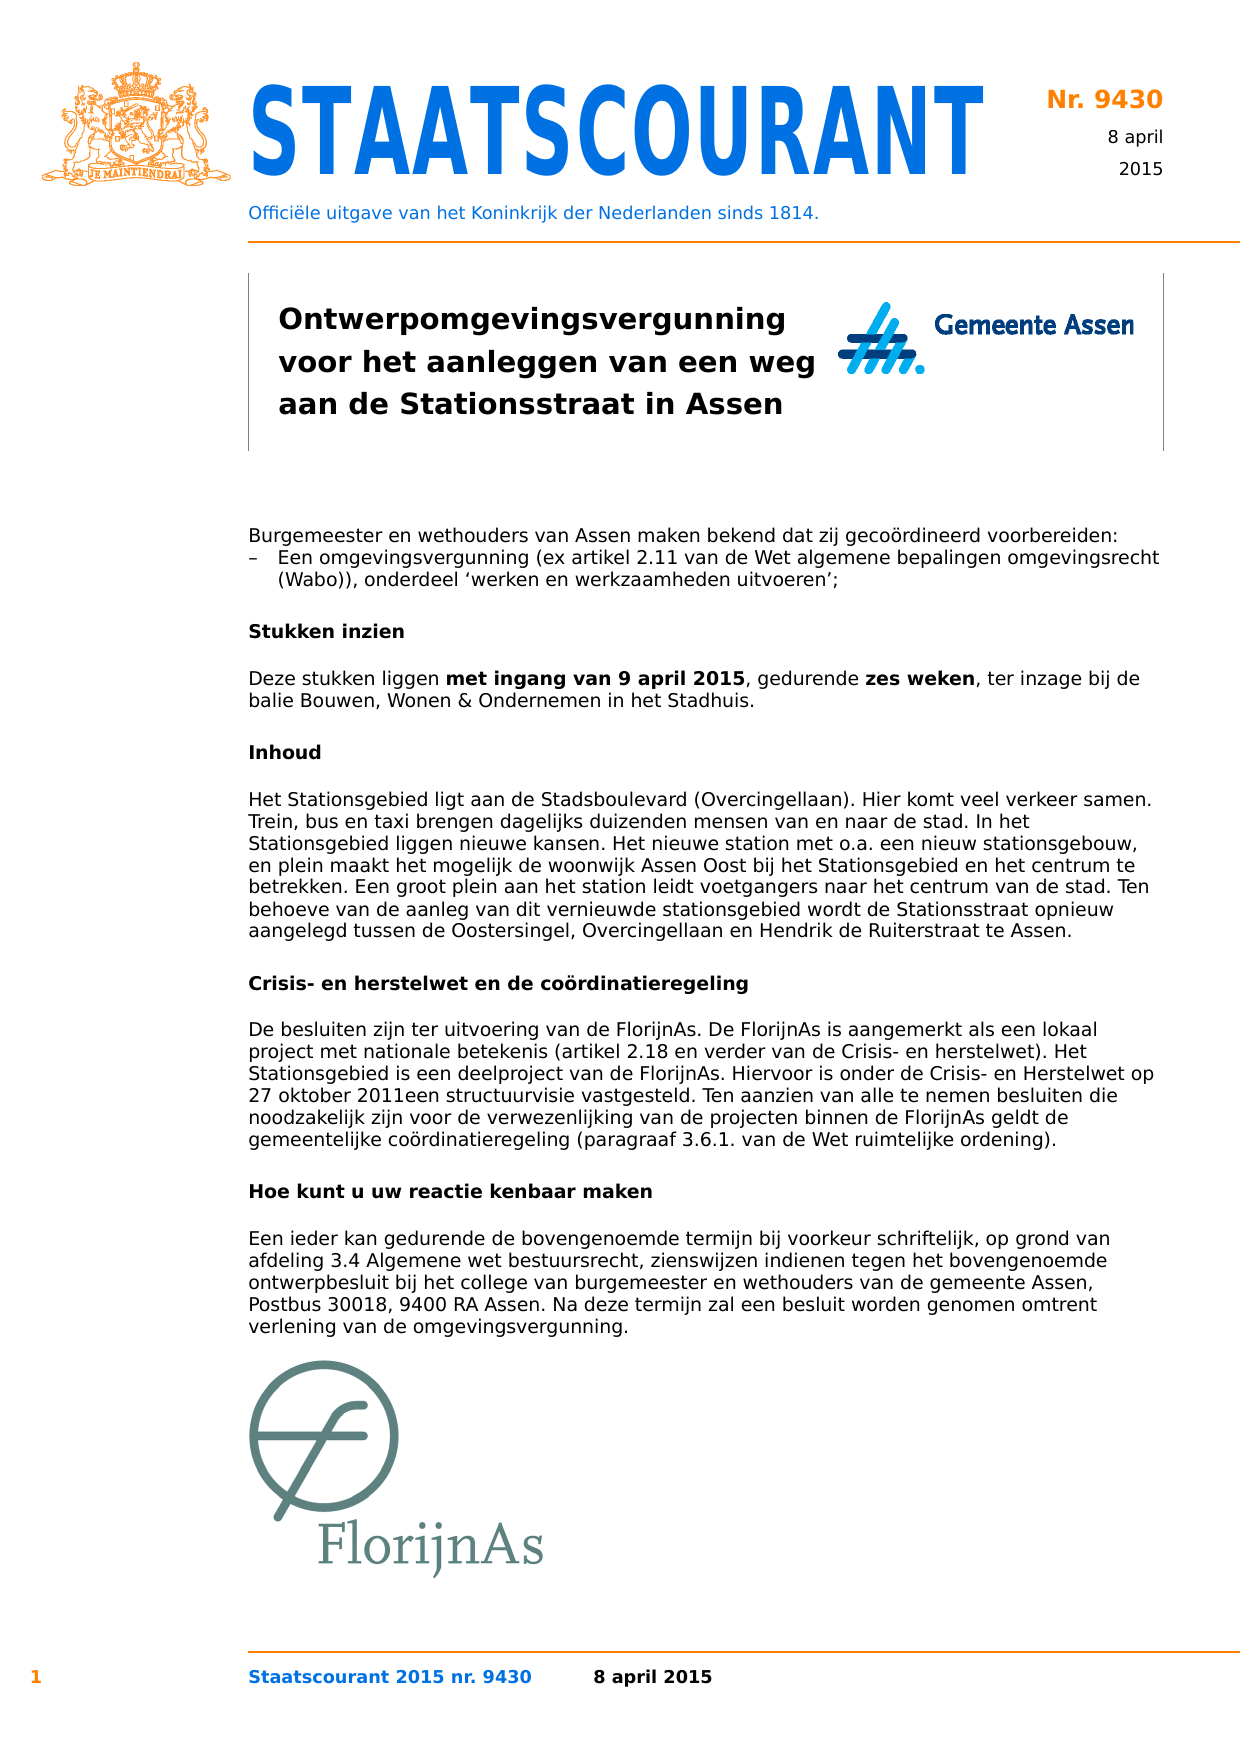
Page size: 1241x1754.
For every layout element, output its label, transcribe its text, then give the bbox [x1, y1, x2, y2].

subtitle Ontwerpomgevingsvergunning voor het aanleggen van een weg aan de Stationsstraat in Assen [249, 273, 1163, 451]
table_header STAATSCOURANT [248, 62, 998, 203]
table_header Nr. 9430 [998, 62, 1240, 121]
subtitle Hoe kunt u uw reactie kenbaar maken [248, 1181, 1163, 1203]
text De besluiten zijn ter uitvoering van de FlorijnAs. De FlorijnAs is aangemerkt als een lokaal project met nationale betekenis (artikel 2.18 en verder van de Crisis- en herstelwet). Het Stationsgebied is een deelproject van de FlorijnAs. Hiervoor is onder de Crisis- en Herstelwet op 27 oktober 2011een structuurvisie vastgesteld. Ten aanzien van alle te nemen besluiten die noodzakelijk zijn voor de verwezenlijking van de projecten binnen de FlorijnAs geldt de gemeentelijke coördinatieregeling (paragraaf 3.6.1. van de Wet ruimtelijke ordening). [248, 1019, 1163, 1151]
text Burgemeester en wethouders van Assen maken bekend dat zij gecoördineerd voorbereiden: [248, 525, 1163, 547]
picture [41, 62, 231, 186]
text Het Stationsgebied ligt aan de Stadsboulevard (Overcingellaan). Hier komt veel verkeer samen. Trein, bus en taxi brengen dagelijks duizenden mensen van en naar de stad. In het Stationsgebied liggen nieuwe kansen. Het nieuwe station met o.a. een nieuw stationsgebouw, en plein maakt het mogelijk de woonwijk Assen Oost bij het Stationsgebied en het centrum te betrekken. Een groot plein aan het station leidt voetgangers naar het centrum van de stad. Ten behoeve van de aanleg van dit vernieuwde stationsgebied wordt de Stationsstraat opnieuw aangelegd tussen de Oostersingel, Overcingellaan en Hendrik de Ruiterstraat te Assen. [248, 788, 1163, 942]
picture [248, 1360, 544, 1579]
text Deze stukken liggen met ingang van 9 april 2015, gedurende zes weken, ter inzage bij de balie Bouwen, Wonen & Ondernemen in het Stadhuis. [248, 668, 1163, 712]
table_cell 2015 [998, 153, 1240, 203]
text Een ieder kan gedurende de bovengenoemde termijn bij voorkeur schriftelijk, op grond van afdeling 3.4 Algemene wet bestuursrecht, zienswijzen indienen tegen het bovengenoemde ontwerpbesluit bij het college van burgemeester en wethouders van de gemeente Assen, Postbus 30018, 9400 RA Assen. Na deze termijn zal een besluit worden genomen omtrent verlening van de omgevingsvergunning. [248, 1228, 1163, 1338]
subtitle Inhoud [248, 742, 1163, 763]
picture [838, 302, 1134, 374]
table_header [25, 62, 248, 241]
subtitle Stukken inzien [248, 621, 1163, 643]
table_cell 8 april [998, 121, 1240, 153]
table_cell Officiële uitgave van het Koninkrijk der Nederlanden sinds 1814. [248, 203, 1240, 241]
text – Een omgevingsvergunning (ex artikel 2.11 van de Wet algemene bepalingen omgevingsrecht (Wabo)), onderdeel ‘werken en werkzaamheden uitvoeren’; [248, 547, 1163, 591]
subtitle Crisis- en herstelwet en de coördinatieregeling [248, 972, 1163, 994]
